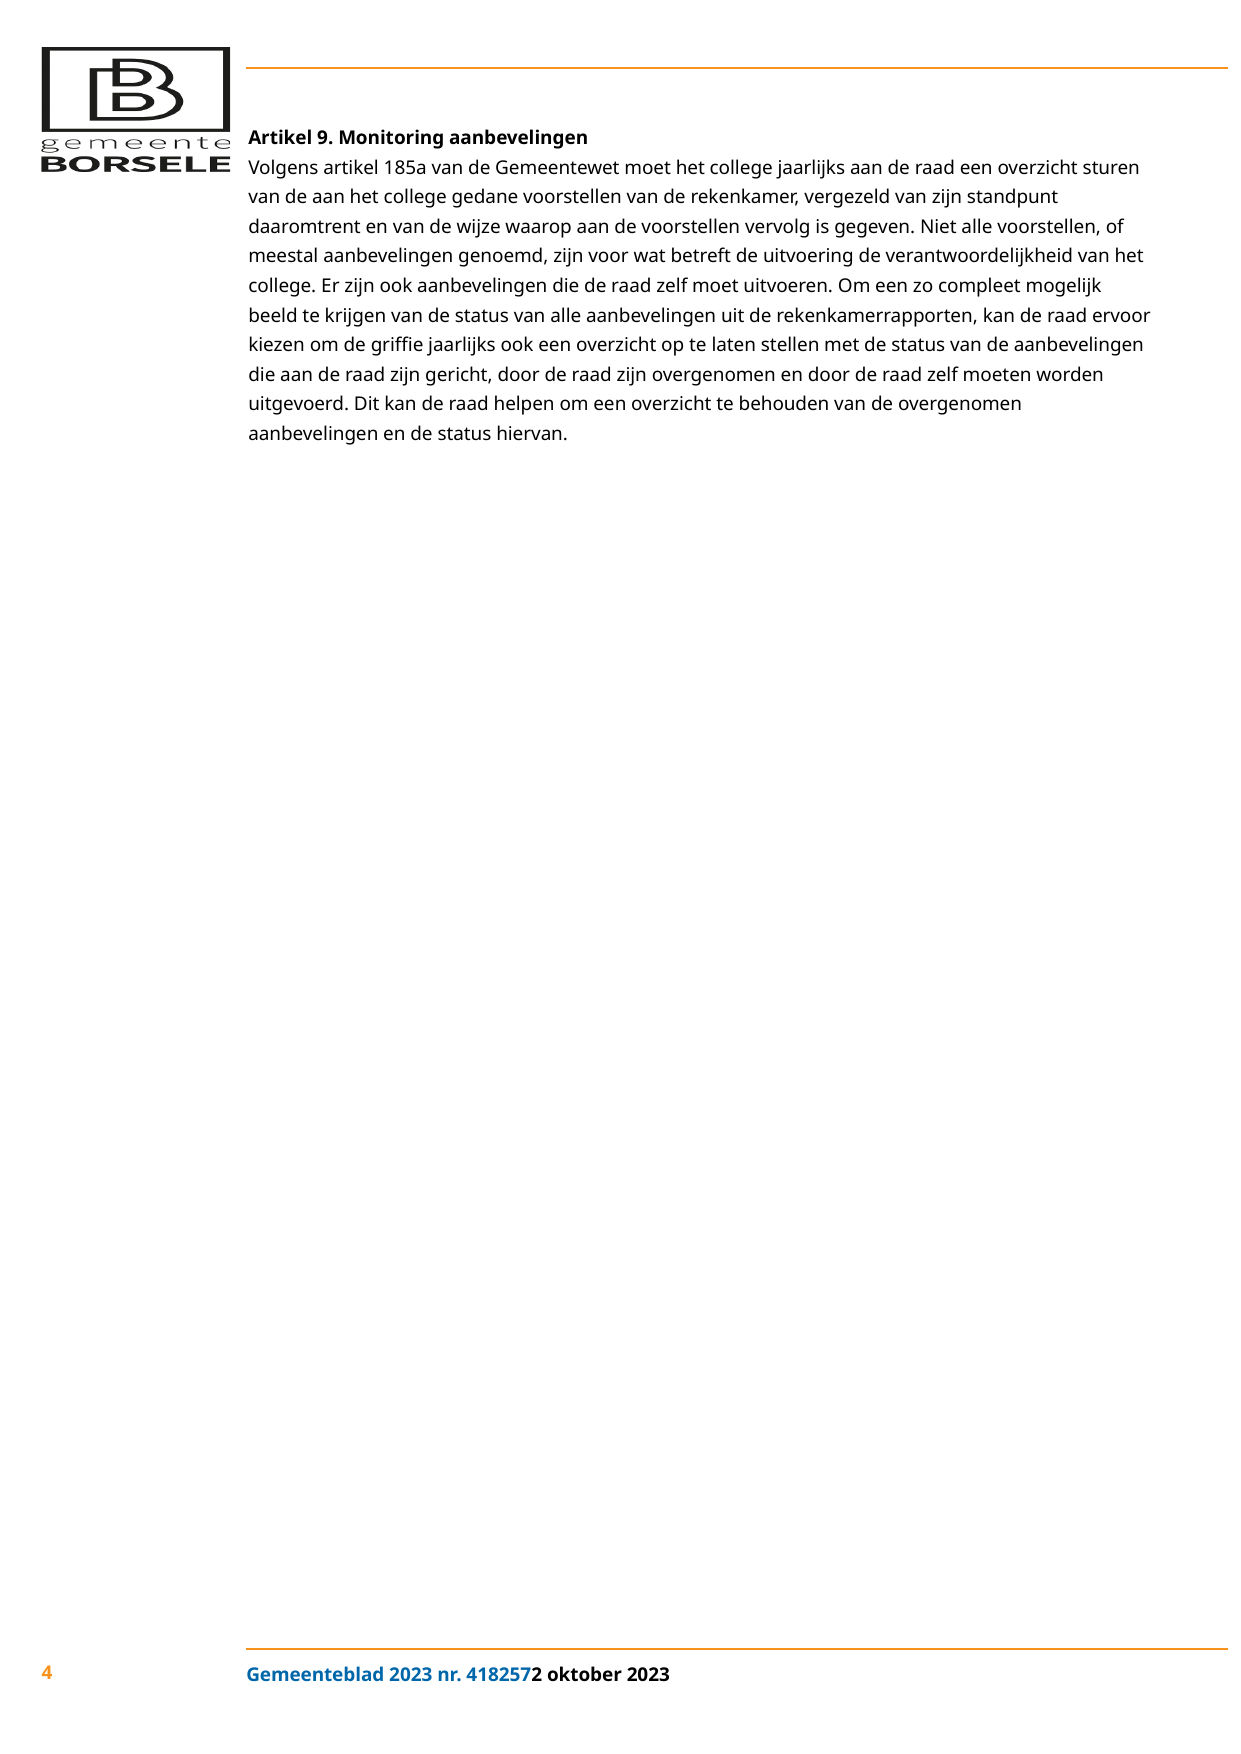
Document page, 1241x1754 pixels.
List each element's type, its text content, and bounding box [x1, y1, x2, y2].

text Artikel 9. Monitoring aanbevelingen [248, 124, 1152, 150]
text Volgens artikel 185a van de Gemeentewet moet het college jaarlijks aan de raad een overzicht sturen van de aan het college gedane voorstellen van de rekenkamer, vergezeld van zijn standpunt daaromtrent en van de wijze waarop aan de voorstellen vervolg is gegeven. Niet alle voorstellen, of meestal aanbevelingen genoemd, zijn voor wat betreft de uitvoering de verantwoordelijkheid van het college. Er zijn ook aanbevelingen die de raad zelf moet uitvoeren. Om een zo compleet mogelijk beeld te krijgen van de status van alle aanbevelingen uit de rekenkamerrapporten, kan de raad ervoor kiezen om de griffie jaarlijks ook een overzicht op te laten stellen met de status van de aanbevelingen die aan de raad zijn gericht, door de raad zijn overgenomen en door de raad zelf moeten worden uitgevoerd. Dit kan de raad helpen om een overzicht te behouden van de overgenomen aanbevelingen en de status hiervan. [248, 154, 1152, 446]
picture [41, 47, 231, 172]
